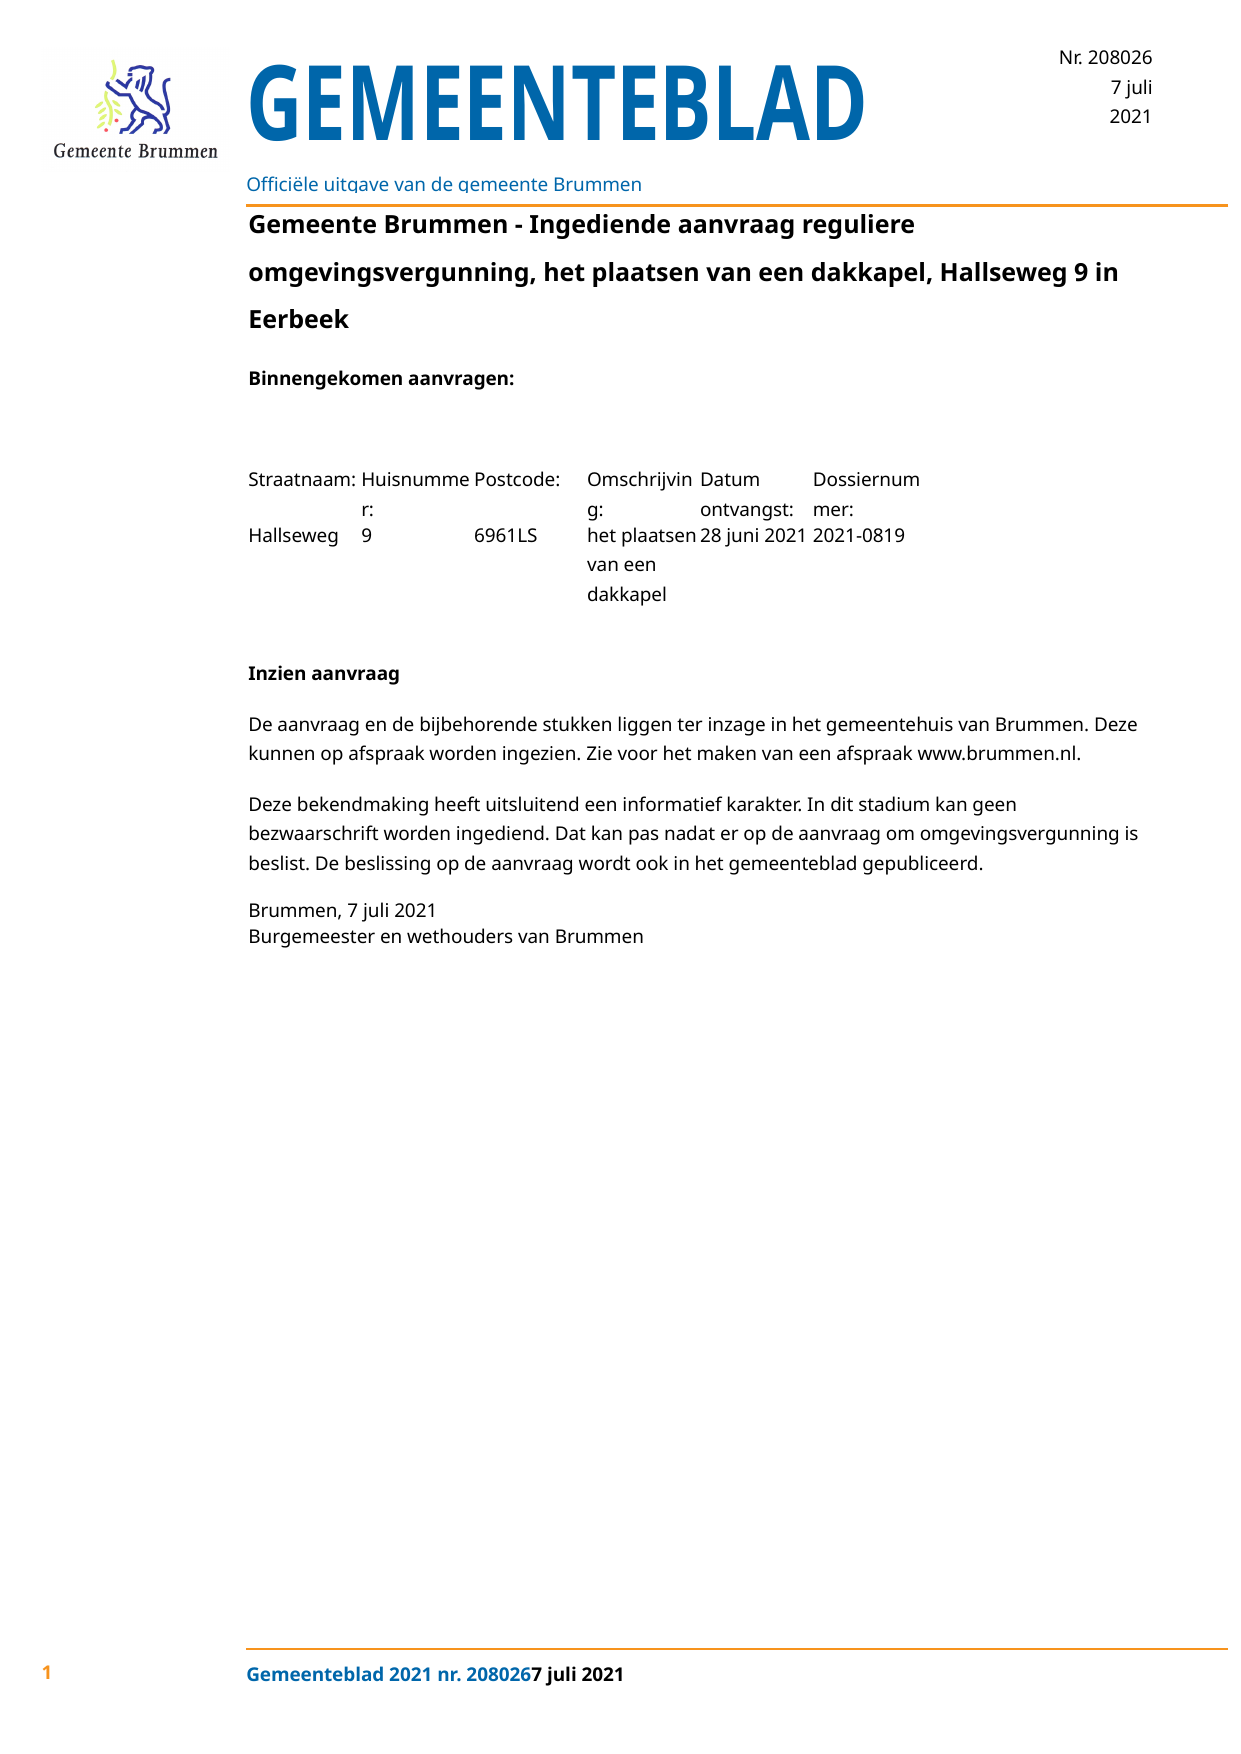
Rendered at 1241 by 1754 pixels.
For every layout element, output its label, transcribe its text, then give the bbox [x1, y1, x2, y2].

table_header Straatnaam: [248, 466, 361, 522]
table_header Postcode: [474, 466, 587, 522]
picture [41, 47, 231, 172]
table_cell [1039, 522, 1152, 607]
table_cell 6961LS [474, 522, 587, 607]
text Binnengekomen aanvragen: [248, 366, 1152, 391]
table_header Omschrijving: [587, 466, 700, 522]
text Burgemeester en wethouders van Brummen [248, 923, 1152, 949]
table_header Huisnummer: [361, 466, 474, 522]
table_cell Hallseweg [248, 522, 361, 607]
table_cell [926, 522, 1038, 607]
table_cell 28 juni 2021 [700, 522, 813, 607]
text Deze bekendmaking heeft uitsluitend een informatief karakter. In dit stadium kan geen bezwaarschrift worden ingediend. Dat kan pas nadat er op de aanvraag om omgevingsvergunning is beslist. De beslissing op de aanvraag wordt ook in het gemeenteblad gepubliceerd. [248, 791, 1152, 876]
table_header [1039, 466, 1152, 522]
table_cell het plaatsen van een dakkapel [587, 522, 700, 607]
text Gemeente Brummen - Ingediende aanvraag reguliere omgevingsvergunning, het plaatsen van een dakkapel, Hallseweg 9 in Eerbeek [248, 207, 1152, 336]
table_header [926, 466, 1038, 522]
table_cell 9 [361, 522, 474, 607]
text Brummen, 7 juli 2021 [248, 898, 1152, 923]
text De aanvraag en de bijbehorende stukken liggen ter inzage in het gemeentehuis van Brummen. Deze kunnen op afspraak worden ingezien. Zie voor het maken van een afspraak www.brummen.nl. [248, 711, 1152, 766]
table_cell 2021-0819 [813, 522, 926, 607]
table_header Dossiernummer: [813, 466, 926, 522]
table_header Datum ontvangst: [700, 466, 813, 522]
text Inzien aanvraag [248, 660, 1152, 686]
